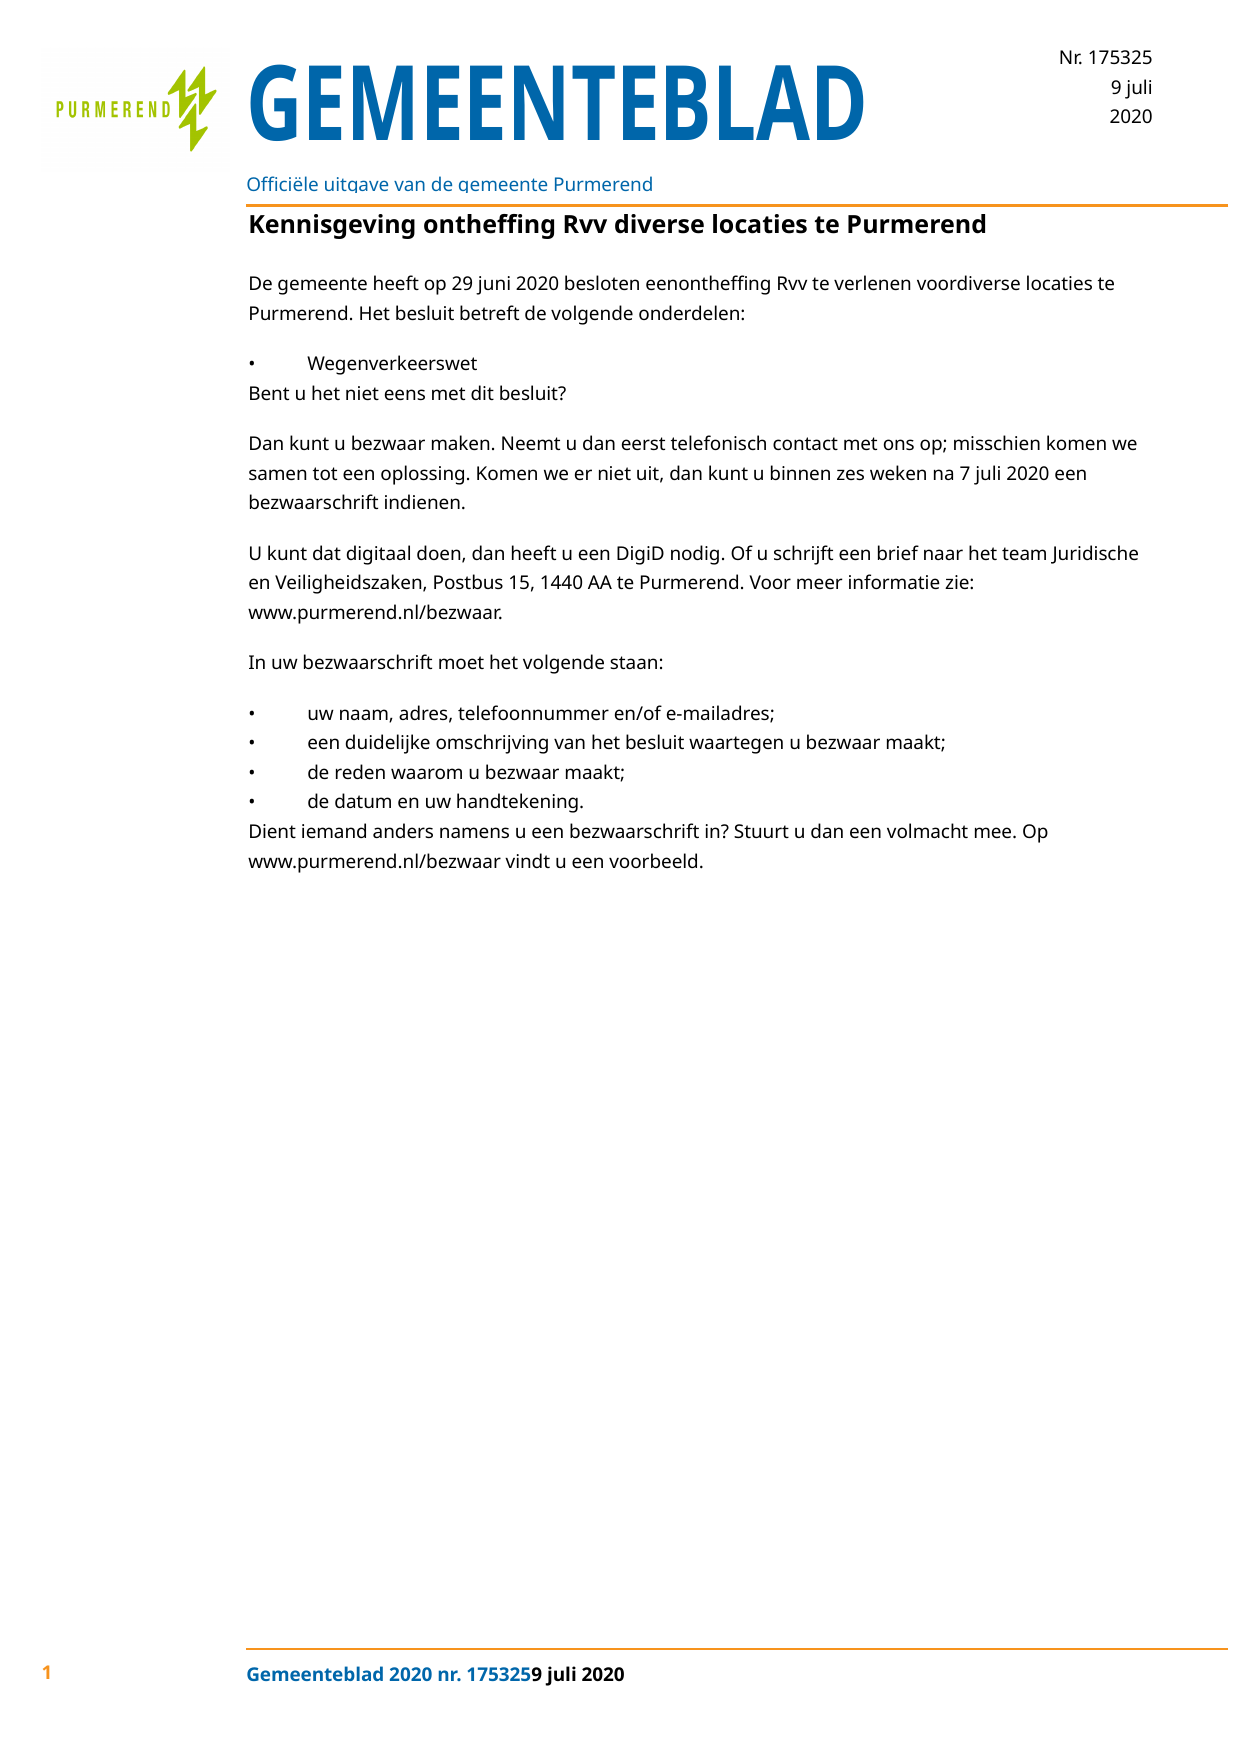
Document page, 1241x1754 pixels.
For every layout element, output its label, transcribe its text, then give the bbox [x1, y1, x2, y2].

list de reden waarom u bezwaar maakt; [248, 759, 1152, 785]
text De gemeente heeft op 29 juni 2020 besloten eenontheffing Rvv te verlenen voordiverse locaties te Purmerend. Het besluit betreft de volgende onderdelen: [248, 270, 1152, 326]
text Dan kunt u bezwaar maken. Neemt u dan eerst telefonisch contact met ons op; misschien komen we samen tot een oplossing. Komen we er niet uit, dan kunt u binnen zes weken na 7 juli 2020 een bezwaarschrift indienen. [248, 430, 1152, 515]
list Wegenverkeerswet [248, 350, 1152, 376]
text In uw bezwaarschrift moet het volgende staan: [248, 649, 1152, 675]
list uw naam, adres, telefoonnummer en/of e-mailadres; [248, 700, 1152, 726]
text Kennisgeving ontheffing Rvv diverse locaties te Purmerend [248, 207, 1152, 241]
list de datum en uw handtekening. [248, 789, 1152, 814]
list een duidelijke omschrijving van het besluit waartegen u bezwaar maakt; [248, 729, 1152, 755]
text Bent u het niet eens met dit besluit? [248, 380, 1152, 406]
text Dient iemand anders namens u een bezwaarschrift in? Stuurt u dan een volmacht mee. Op www.purmerend.nl/bezwaar vindt u een voorbeeld. [248, 818, 1152, 873]
text U kunt dat digitaal doen, dan heeft u een DigiD nodig. Of u schrijft een brief naar het team Juridische en Veiligheidszaken, Postbus 15, 1440 AA te Purmerend. Voor meer informatie zie: www.purmerend.nl/bezwaar. [248, 540, 1152, 625]
picture [41, 47, 231, 172]
